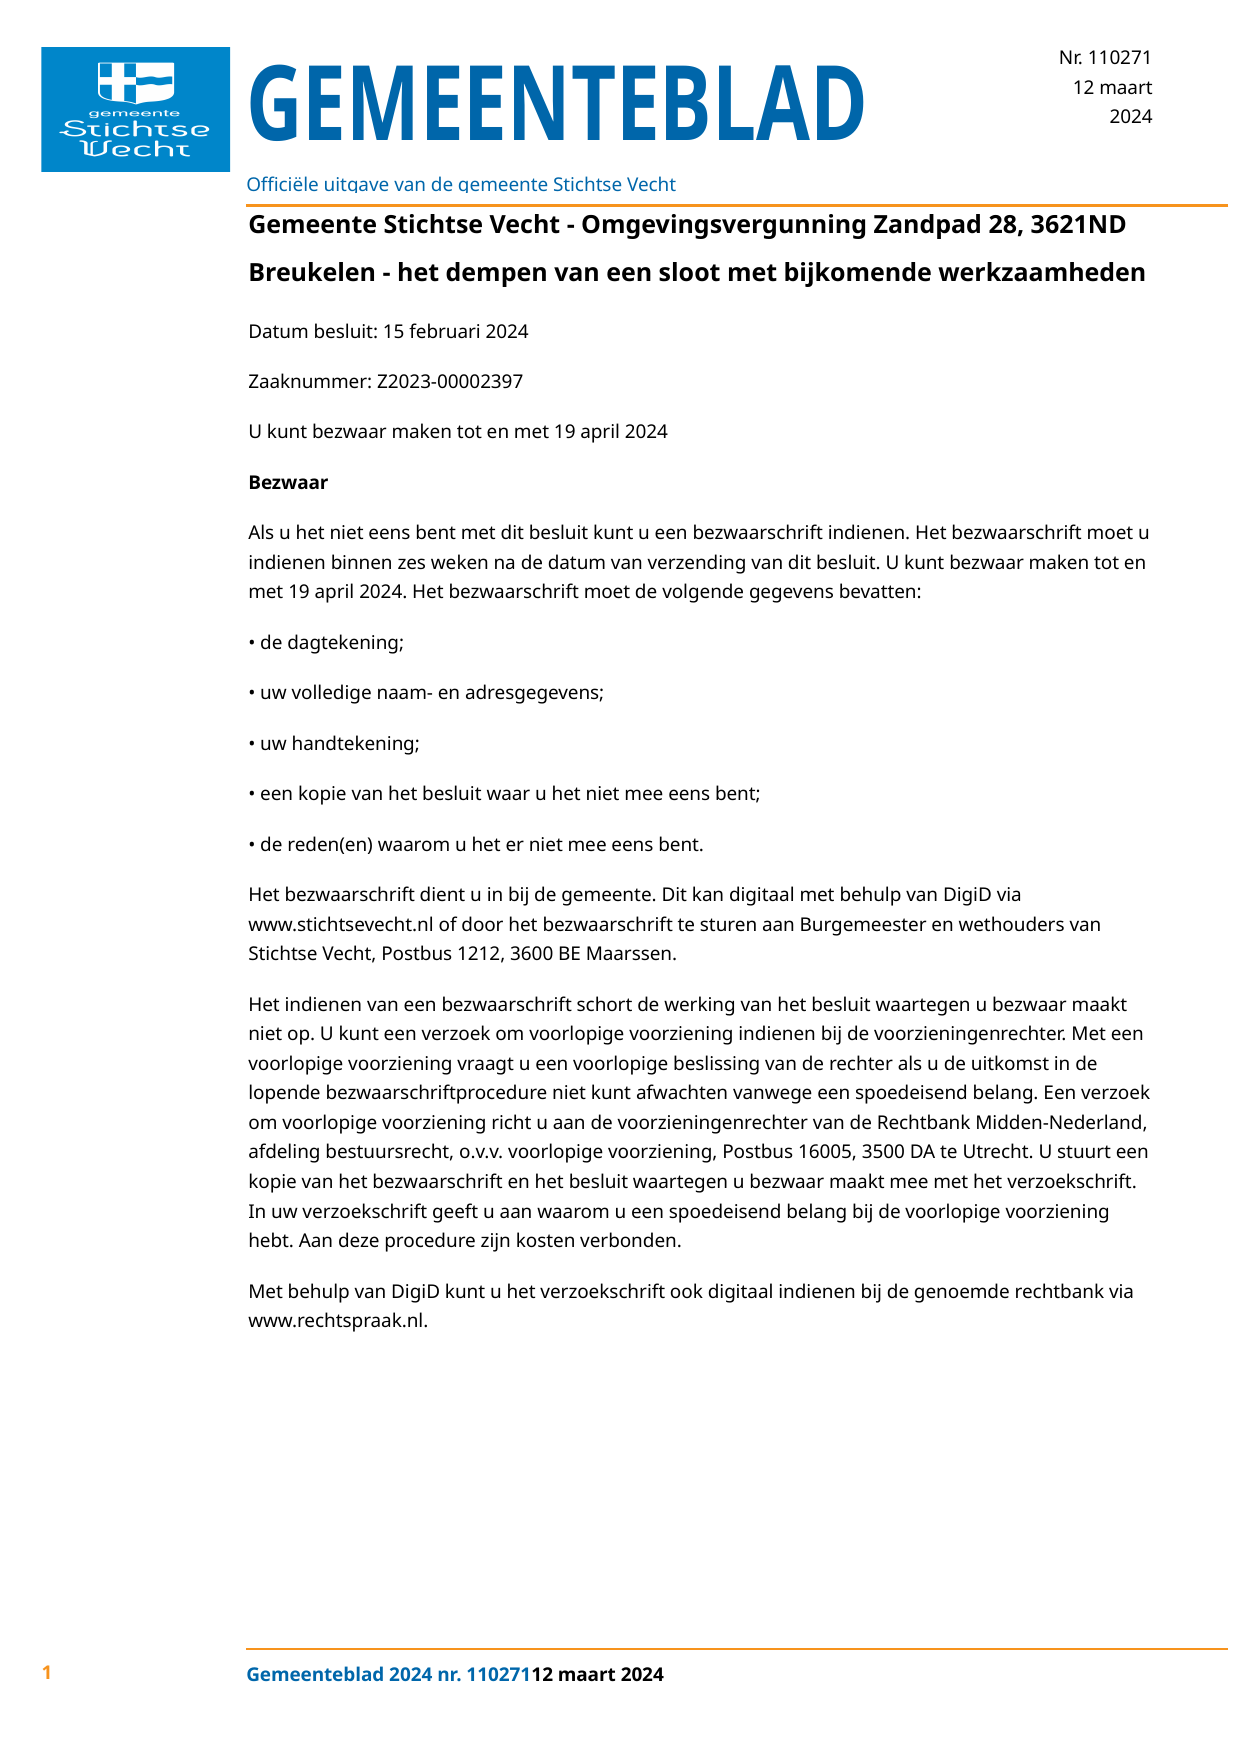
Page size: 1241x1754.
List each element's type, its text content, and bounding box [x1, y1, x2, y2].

picture [137, 63, 174, 103]
text • de reden(en) waarom u het er niet mee eens bent. [248, 831, 1152, 857]
text U kunt bezwaar maken tot en met 19 april 2024 [248, 419, 1152, 444]
text Zaaknummer: Z2023-00002397 [248, 368, 1152, 394]
text • uw handtekening; [248, 730, 1152, 756]
text Het indienen van een bezwaarschrift schort de werking van het besluit waartegen u bezwaar maakt niet op. U kunt een verzoek om voorlopige voorziening indienen bij de voorzieningenrechter. Met een voorlopige voorziening vraagt u een voorlopige beslissing van de rechter als u de uitkomst in de lopende bezwaarschriftprocedure niet kunt afwachten vanwege een spoedeisend belang. Een verzoek om voorlopige voorziening richt u aan de voorzieningenrechter van de Rechtbank Midden-Nederland, afdeling bestuursrecht, o.v.v. voorlopige voorziening, Postbus 16005, 3500 DA te Utrecht. U stuurt een kopie van het bezwaarschrift en het besluit waartegen u bezwaar maakt mee met het verzoekschrift. In uw verzoekschrift geeft u aan waarom u een spoedeisend belang bij de voorlopige voorziening hebt. Aan deze procedure zijn kosten verbonden. [248, 991, 1152, 1253]
picture [99, 63, 135, 101]
text Het bezwaarschrift dient u in bij de gemeente. Dit kan digitaal met behulp van DigiD via www.stichtsevecht.nl of door het bezwaarschrift te sturen aan Burgemeester en wethouders van Stichtse Vecht, Postbus 1212, 3600 BE Maarssen. [248, 881, 1152, 966]
text Datum besluit: 15 februari 2024 [248, 318, 1152, 344]
text Als u het niet eens bent met dit besluit kunt u een bezwaarschrift indienen. Het bezwaarschrift moet u indienen binnen zes weken na de datum van verzending van dit besluit. U kunt bezwaar maken tot en met 19 april 2024. Het bezwaarschrift moet de volgende gegevens bevatten: [248, 519, 1152, 604]
text Met behulp van DigiD kunt u het verzoekschrift ook digitaal indienen bij de genoemde rechtbank via www.rechtspraak.nl. [248, 1278, 1152, 1333]
text • uw volledige naam- en adresgegevens; [248, 679, 1152, 705]
text • de dagtekening; [248, 629, 1152, 655]
text • een kopie van het besluit waar u het niet mee eens bent; [248, 780, 1152, 806]
text Gemeente Stichtse Vecht - Omgevingsvergunning Zandpad 28, 3621ND Breukelen - het dempen van een sloot met bijkomende werkzaamheden [248, 207, 1152, 288]
text Bezwaar [248, 469, 1152, 495]
